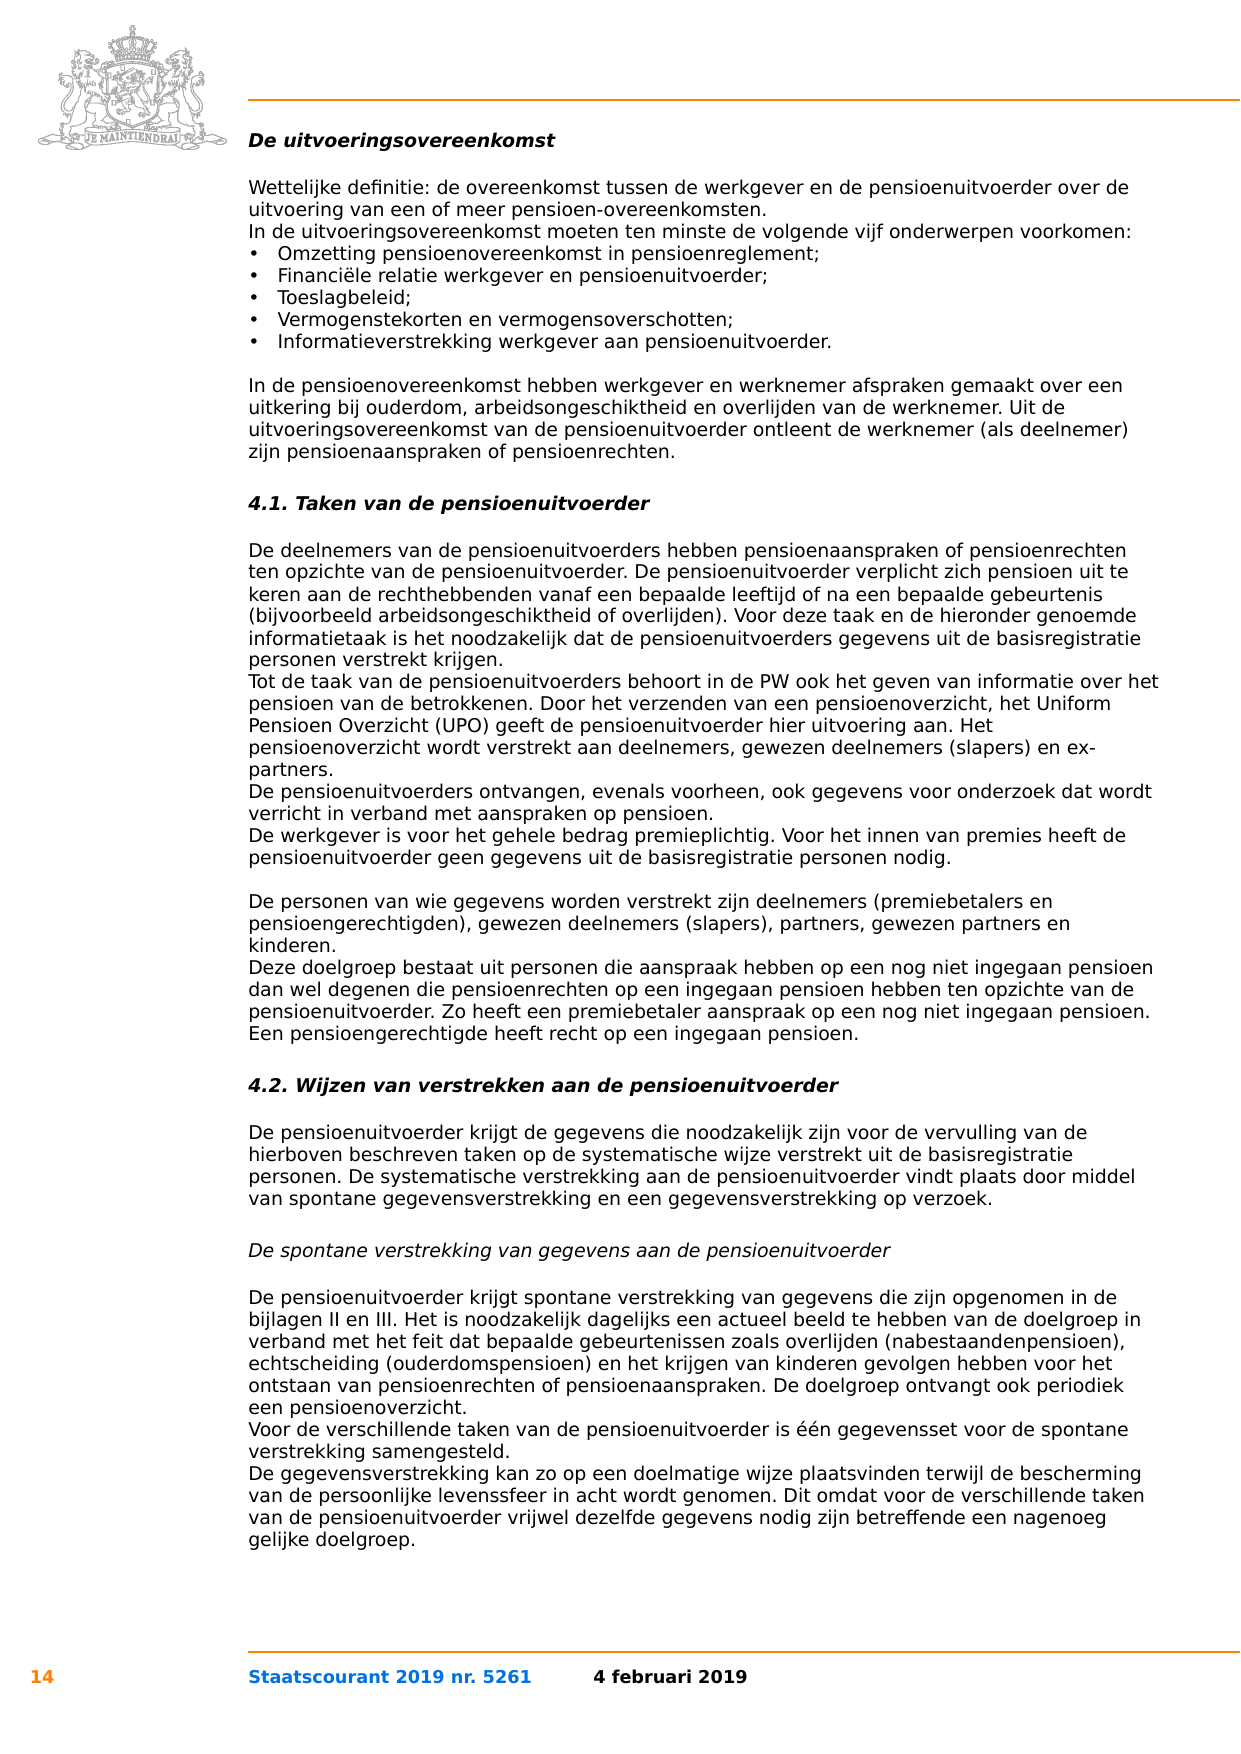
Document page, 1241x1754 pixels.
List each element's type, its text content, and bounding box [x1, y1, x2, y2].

text De werkgever is voor het gehele bedrag premieplichtig. Voor het innen van premies heeft de pensioenuitvoerder geen gegevens uit de basisregistratie personen nodig. [248, 825, 1163, 869]
text • Toeslagbeleid; [248, 287, 1163, 309]
text De pensioenuitvoerders ontvangen, evenals voorheen, ook gegevens voor onderzoek dat wordt verricht in verband met aanspraken op pensioen. [248, 781, 1163, 825]
text In de uitvoeringsovereenkomst moeten ten minste de volgende vijf onderwerpen voorkomen: [248, 221, 1163, 243]
text Tot de taak van de pensioenuitvoerders behoort in de PW ook het geven van informatie over het pensioen van de betrokkenen. Door het verzenden van een pensioenoverzicht, het Uniform Pensioen Overzicht (UPO) geeft de pensioenuitvoerder hier uitvoering aan. Het pensioenoverzicht wordt verstrekt aan deelnemers, gewezen deelnemers (slapers) en ex-partners. [248, 671, 1163, 781]
text In de pensioenovereenkomst hebben werkgever en werknemer afspraken gemaakt over een uitkering bij ouderdom, arbeidsongeschiktheid en overlijden van de werknemer. Uit de uitvoeringsovereenkomst van de pensioenuitvoerder ontleent de werknemer (als deelnemer) zijn pensioenaanspraken of pensioenrechten. [248, 374, 1163, 462]
text • Financiële relatie werkgever en pensioenuitvoerder; [248, 265, 1163, 287]
text Voor de verschillende taken van de pensioenuitvoerder is één gegevensset voor de spontane verstrekking samengesteld. [248, 1419, 1163, 1463]
subtitle De uitvoeringsovereenkomst [248, 130, 1163, 152]
text Wettelijke definitie: de overeenkomst tussen de werkgever en de pensioenuitvoerder over de uitvoering van een of meer pensioen-overeenkomsten. [248, 177, 1163, 221]
text De pensioenuitvoerder krijgt spontane verstrekking van gegevens die zijn opgenomen in de bijlagen II en III. Het is noodzakelijk dagelijks een actueel beeld te hebben van de doelgroep in verband met het feit dat bepaalde gebeurtenissen zoals overlijden (nabestaandenpensioen), echtscheiding (ouderdomspensioen) en het krijgen van kinderen gevolgen hebben voor het ontstaan van pensioenrechten of pensioenaanspraken. De doelgroep ontvangt ook periodiek een pensioenoverzicht. [248, 1287, 1163, 1419]
text De deelnemers van de pensioenuitvoerders hebben pensioenaanspraken of pensioenrechten ten opzichte van de pensioenuitvoerder. De pensioenuitvoerder verplicht zich pensioen uit te keren aan de rechthebbenden vanaf een bepaalde leeftijd of na een bepaalde gebeurtenis (bijvoorbeeld arbeidsongeschiktheid of overlijden). Voor deze taak en de hieronder genoemde informatietaak is het noodzakelijk dat de pensioenuitvoerders gegevens uit de basisregistratie personen verstrekt krijgen. [248, 539, 1163, 671]
text De pensioenuitvoerder krijgt de gegevens die noodzakelijk zijn voor de vervulling van de hierboven beschreven taken op de systematische wijze verstrekt uit de basisregistratie personen. De systematische verstrekking aan de pensioenuitvoerder vindt plaats door middel van spontane gegevensverstrekking en een gegevensverstrekking op verzoek. [248, 1122, 1163, 1210]
text • Vermogenstekorten en vermogensoverschotten; [248, 309, 1163, 331]
subtitle 4.2. Wijzen van verstrekken aan de pensioenuitvoerder [248, 1075, 1163, 1097]
text • Informatieverstrekking werkgever aan pensioenuitvoerder. [248, 331, 1163, 353]
subtitle 4.1. Taken van de pensioenuitvoerder [248, 492, 1163, 514]
text De gegevensverstrekking kan zo op een doelmatige wijze plaatsvinden terwijl de bescherming van de persoonlijke levenssfeer in acht wordt genomen. Dit omdat voor de verschillende taken van de pensioenuitvoerder vrijwel dezelfde gegevens nodig zijn betreffende een nagenoeg gelijke doelgroep. [248, 1463, 1163, 1551]
text Deze doelgroep bestaat uit personen die aanspraak hebben op een nog niet ingegaan pensioen dan wel degenen die pensioenrechten op een ingegaan pensioen hebben ten opzichte van de pensioenuitvoerder. Zo heeft een premiebetaler aanspraak op een nog niet ingegaan pensioen. Een pensioengerechtigde heeft recht op een ingegaan pensioen. [248, 957, 1163, 1045]
text De personen van wie gegevens worden verstrekt zijn deelnemers (premiebetalers en pensioengerechtigden), gewezen deelnemers (slapers), partners, gewezen partners en kinderen. [248, 891, 1163, 957]
text • Omzetting pensioenovereenkomst in pensioenreglement; [248, 243, 1163, 265]
picture [38, 25, 227, 150]
subtitle De spontane verstrekking van gegevens aan de pensioenuitvoerder [248, 1240, 1163, 1262]
